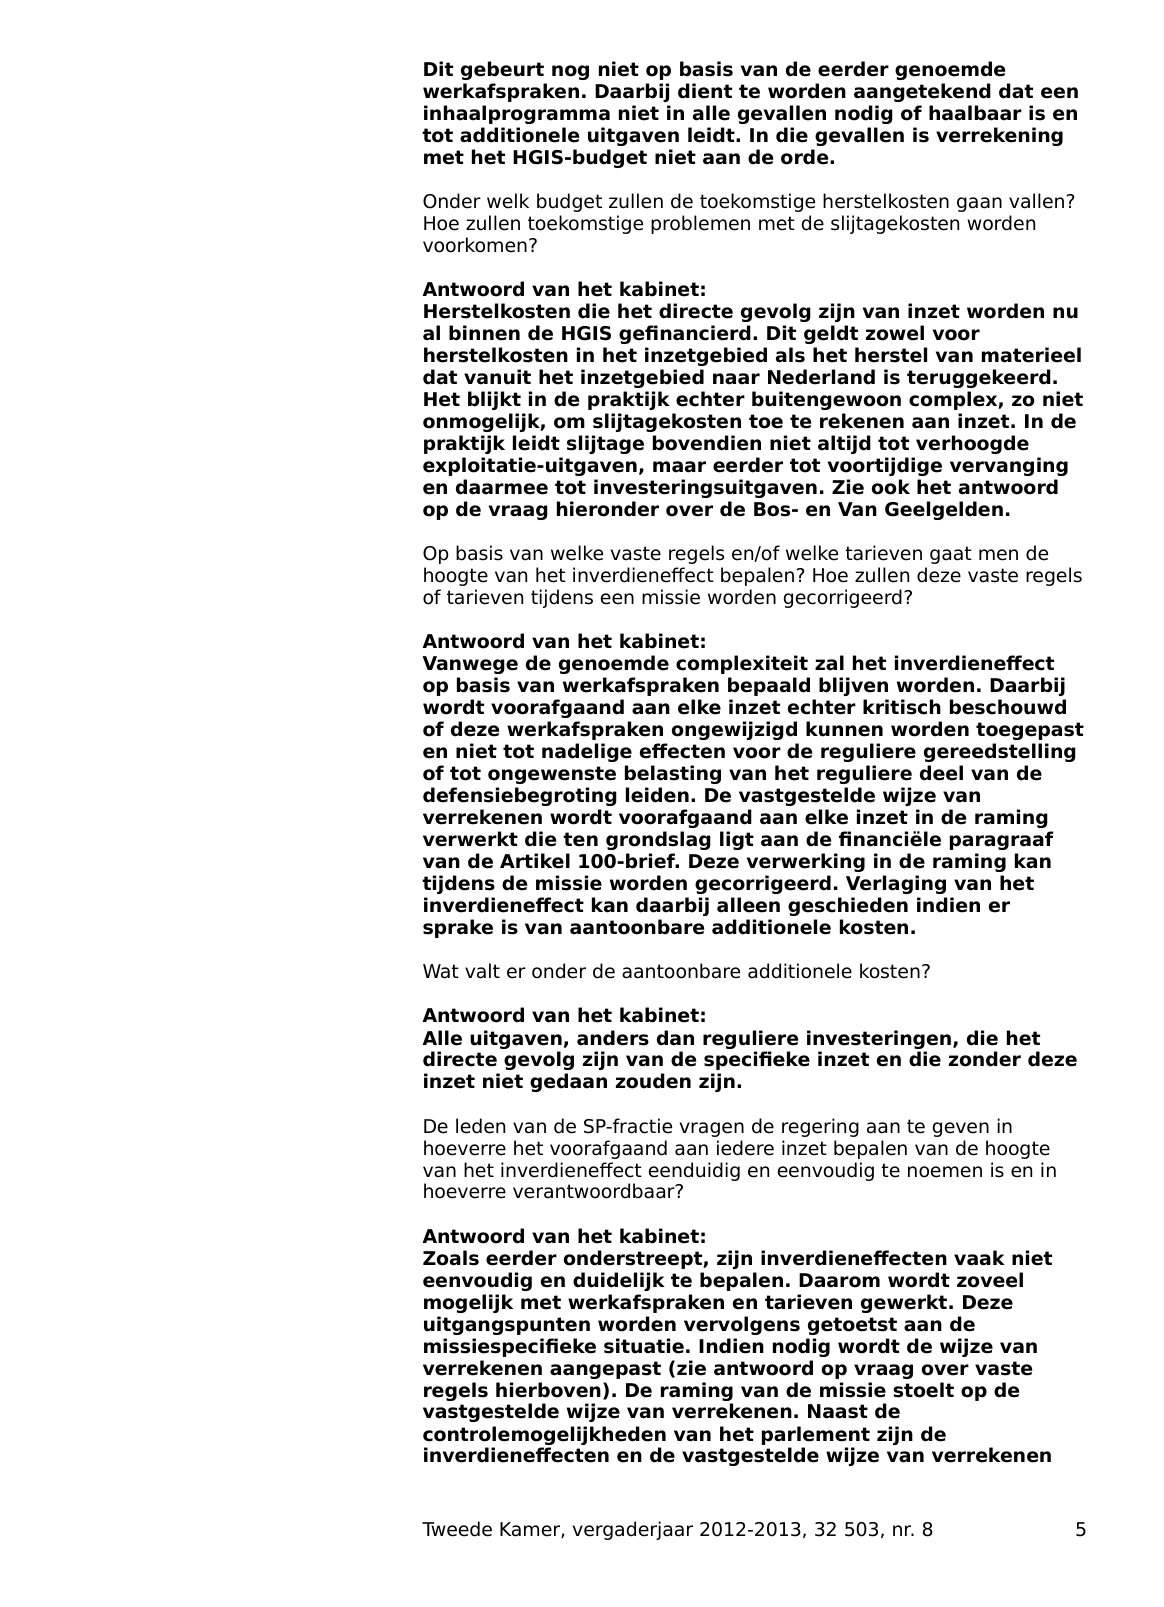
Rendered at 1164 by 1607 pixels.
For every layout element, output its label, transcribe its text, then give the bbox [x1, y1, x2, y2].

text Wat valt er onder de aantoonbare additionele kosten? [422, 961, 1087, 983]
text Onder welk budget zullen de toekomstige herstelkosten gaan vallen? Hoe zullen toekomstige problemen met de slijtagekosten worden voorkomen? [422, 191, 1087, 257]
text Zoals eerder onderstreept, zijn inverdieneffecten vaak niet eenvoudig en duidelijk te bepalen. Daarom wordt zoveel mogelijk met werkafspraken en tarieven gewerkt. Deze uitgangspunten worden vervolgens getoetst aan de missiespecifieke situatie. Indien nodig wordt de wijze van verrekenen aangepast (zie antwoord op vraag over vaste regels hierboven). De raming van de missie stoelt op de vastgestelde wijze van verrekenen. Naast de controlemogelijkheden van het parlement zijn de inverdieneffecten en de vastgestelde wijze van verrekenen [422, 1248, 1087, 1467]
text Antwoord van het kabinet: [422, 631, 1087, 653]
text Vanwege de genoemde complexiteit zal het inverdieneffect op basis van werkafspraken bepaald blijven worden. Daarbij wordt voorafgaand aan elke inzet echter kritisch beschouwd of deze werkafspraken ongewijzigd kunnen worden toegepast en niet tot nadelige effecten voor de reguliere gereedstelling of tot ongewenste belasting van het reguliere deel van de defensiebegroting leiden. De vastgestelde wijze van verrekenen wordt voorafgaand aan elke inzet in de raming verwerkt die ten grondslag ligt aan de financiële paragraaf van de Artikel 100-brief. Deze verwerking in de raming kan tijdens de missie worden gecorrigeerd. Verlaging van het inverdieneffect kan daarbij alleen geschieden indien er sprake is van aantoonbare additionele kosten. [422, 653, 1087, 939]
text Op basis van welke vaste regels en/of welke tarieven gaat men de hoogte van het inverdieneffect bepalen? Hoe zullen deze vaste regels of tarieven tijdens een missie worden gecorrigeerd? [422, 543, 1087, 609]
text Antwoord van het kabinet: [422, 1005, 1087, 1027]
text Alle uitgaven, anders dan reguliere investeringen, die het directe gevolg zijn van de specifieke inzet en die zonder deze inzet niet gedaan zouden zijn. [422, 1027, 1087, 1093]
text Herstelkosten die het directe gevolg zijn van inzet worden nu al binnen de HGIS gefinancierd. Dit geldt zowel voor herstelkosten in het inzetgebied als het herstel van materieel dat vanuit het inzetgebied naar Nederland is teruggekeerd. Het blijkt in de praktijk echter buitengewoon complex, zo niet onmogelijk, om slijtagekosten toe te rekenen aan inzet. In de praktijk leidt slijtage bovendien niet altijd tot verhoogde exploitatie-uitgaven, maar eerder tot voortijdige vervanging en daarmee tot investeringsuitgaven. Zie ook het antwoord op de vraag hieronder over de Bos- en Van Geelgelden. [422, 301, 1087, 521]
text Antwoord van het kabinet: [422, 1226, 1087, 1248]
text Dit gebeurt nog niet op basis van de eerder genoemde werkafspraken. Daarbij dient te worden aangetekend dat een inhaalprogramma niet in alle gevallen nodig of haalbaar is en tot additionele uitgaven leidt. In die gevallen is verrekening met het HGIS-budget niet aan de orde. [422, 59, 1087, 169]
text Antwoord van het kabinet: [422, 279, 1087, 301]
text De leden van de SP-fractie vragen de regering aan te geven in hoeverre het voorafgaand aan iedere inzet bepalen van de hoogte van het inverdieneffect eenduidig en eenvoudig te noemen is en in hoeverre verantwoordbaar? [422, 1116, 1087, 1203]
